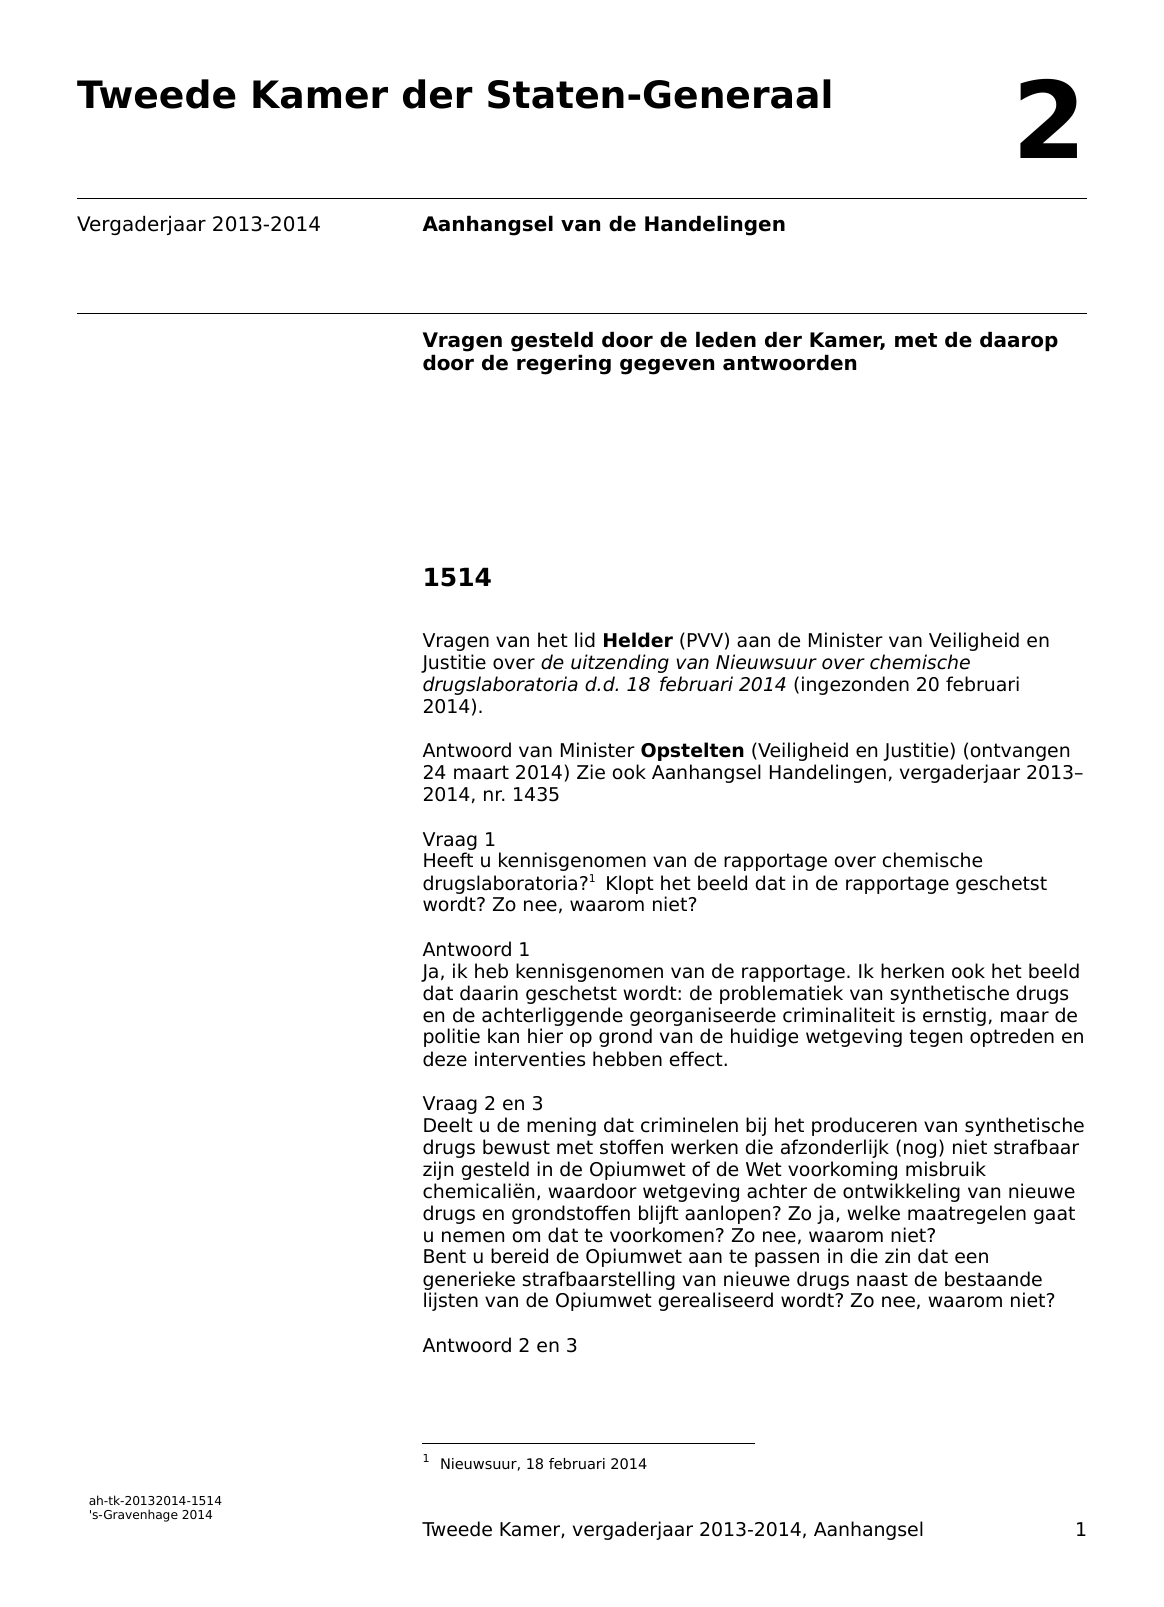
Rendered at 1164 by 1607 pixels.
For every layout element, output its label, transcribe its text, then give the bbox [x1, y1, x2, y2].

table_cell Vergaderjaar 2013-2014 [77, 199, 422, 313]
text Vraag 2 en 3 [422, 1093, 1087, 1114]
text 1514 [422, 563, 1087, 592]
text Deelt u de mening dat criminelen bij het produceren van synthetische drugs bewust met stoffen werken die afzonderlijk (nog) niet strafbaar zijn gesteld in de Opiumwet of de Wet voorkoming misbruik chemicaliën, waardoor wetgeving achter de ontwikkeling van nieuwe drugs en grondstoffen blijft aanlopen? Zo ja, welke maatregelen gaat u nemen om dat te voorkomen? Zo nee, waarom niet? [422, 1114, 1087, 1246]
text Antwoord 1 [422, 938, 1087, 961]
text Vragen van het lid Helder (PVV) aan de Minister van Veiligheid en Justitie over de uitzending van Nieuwsuur over chemische drugslaboratoria d.d. 18 februari 2014 (ingezonden 20 februari 2014). [422, 630, 1087, 718]
text Antwoord van Minister Opstelten (Veiligheid en Justitie) (ontvangen 24 maart 2014) Zie ook Aanhangsel Handelingen, vergaderjaar 2013–2014, nr. 1435 [422, 740, 1087, 806]
table_cell Vragen gesteld door de leden der Kamer, met de daarop door de regering gegeven antwoorden [422, 314, 1087, 375]
text Vraag 1 [422, 828, 1087, 850]
table_cell [77, 314, 422, 375]
text ah-tk-20132014-1514 [88, 1494, 323, 1508]
text Bent u bereid de Opiumwet aan te passen in die zin dat een generieke strafbaarstelling van nieuwe drugs naast de bestaande lijsten van de Opiumwet gerealiseerd wordt? Zo nee, waarom niet? [422, 1246, 1087, 1312]
text Ja, ik heb kennisgenomen van de rapportage. Ik herken ook het beeld dat daarin geschetst wordt: de problematiek van synthetische drugs en de achterliggende georganiseerde criminaliteit is ernstig, maar de politie kan hier op grond van de huidige wetgeving tegen optreden en deze interventies hebben effect. [422, 961, 1087, 1070]
text 's-Gravenhage 2014 [88, 1508, 323, 1522]
text Antwoord 2 en 3 [422, 1334, 1087, 1357]
table_header 2 [886, 59, 1087, 198]
text Nieuwsuur, 18 februari 2014 [422, 1452, 1087, 1474]
table_cell Aanhangsel van de Handelingen [422, 199, 1087, 313]
text Heeft u kennisgenomen van de rapportage over chemische drugslaboratoria? Klopt het beeld dat in de rapportage geschetst wordt? Zo nee, waarom niet? [422, 850, 1087, 916]
table_header Tweede Kamer der Staten-Generaal [77, 59, 886, 198]
